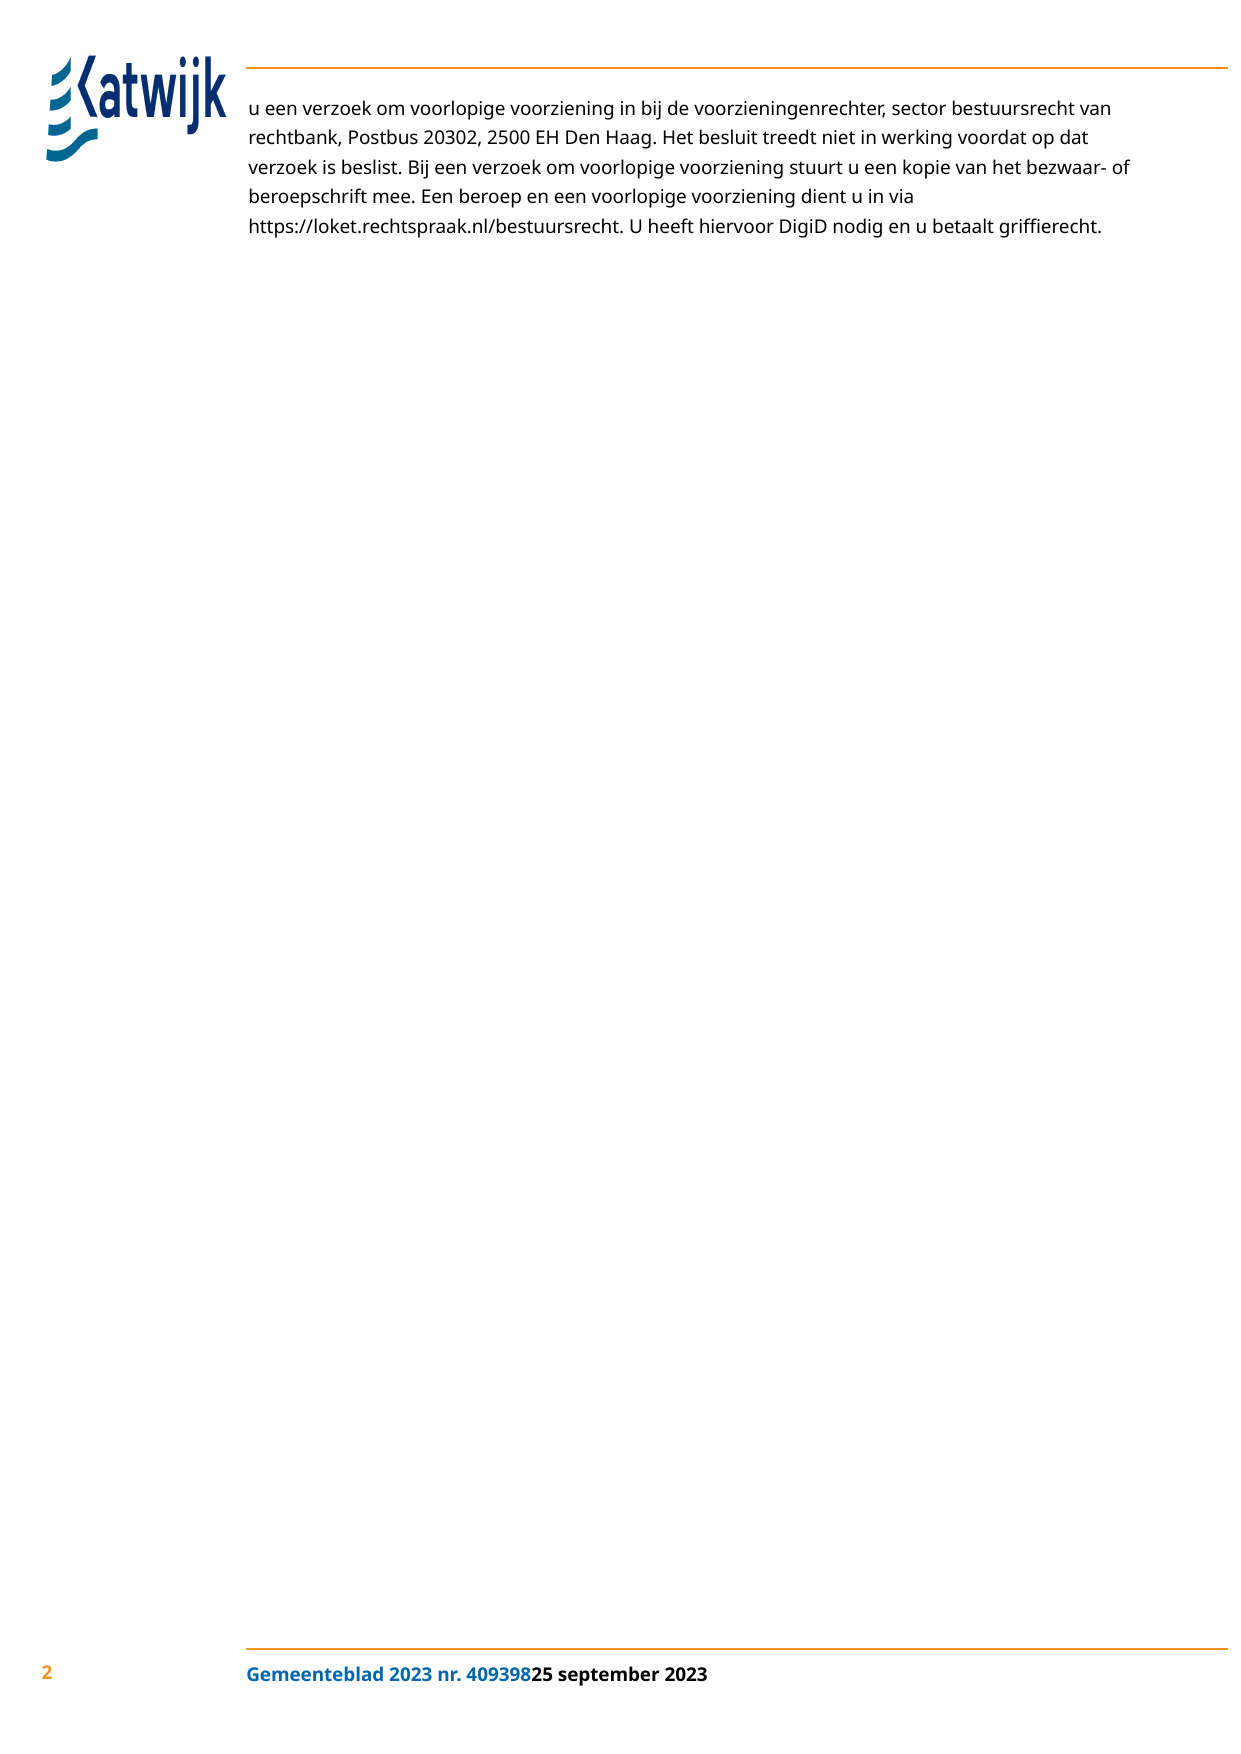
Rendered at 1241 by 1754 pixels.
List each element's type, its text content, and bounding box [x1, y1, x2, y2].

picture [41, 47, 231, 172]
text u een verzoek om voorlopige voorziening in bij de voorzieningenrechter, sector bestuursrecht van rechtbank, Postbus 20302, 2500 EH Den Haag. Het besluit treedt niet in werking voordat op dat verzoek is beslist. Bij een verzoek om voorlopige voorziening stuurt u een kopie van het bezwaar- of beroepschrift mee. Een beroep en een voorlopige voorziening dient u in via https://loket.rechtspraak.nl/bestuursrecht. U heeft hiervoor DigiD nodig en u betaalt griffierecht. [248, 95, 1152, 239]
